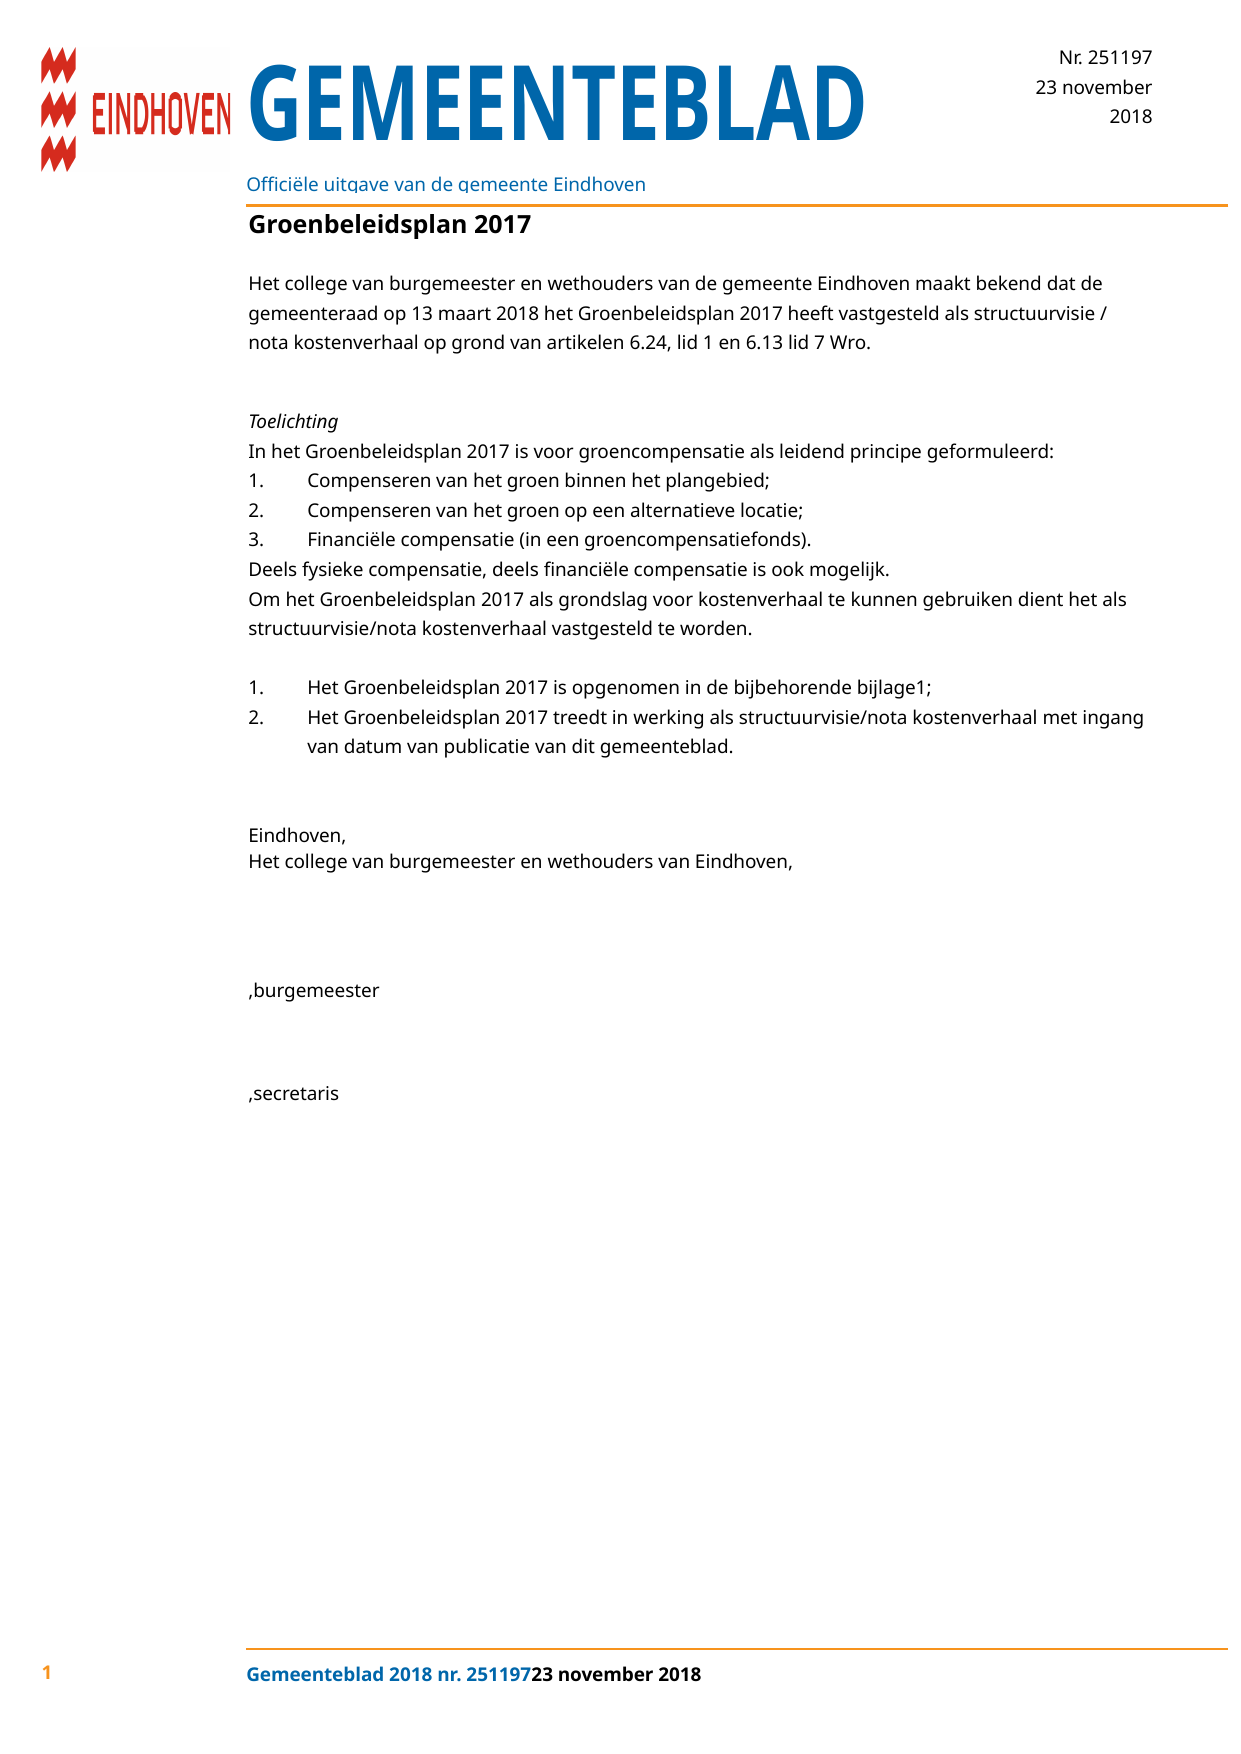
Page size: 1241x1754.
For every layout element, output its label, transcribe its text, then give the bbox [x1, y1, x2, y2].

text Om het Groenbeleidsplan 2017 als grondslag voor kostenverhaal te kunnen gebruiken dient het als structuurvisie/nota kostenverhaal vastgesteld te worden. [248, 586, 1152, 641]
list Compenseren van het groen binnen het plangebied; [248, 467, 1152, 493]
text ,secretaris [248, 1080, 1152, 1106]
text In het Groenbeleidsplan 2017 is voor groencompensatie als leidend principe geformuleerd: [248, 438, 1152, 464]
text ,burgemeester [248, 977, 1152, 1003]
text Eindhoven, [248, 822, 1152, 848]
list Het Groenbeleidsplan 2017 treedt in werking als structuurvisie/nota kostenverhaal met ingang van datum van publicatie van dit gemeenteblad. [248, 704, 1152, 759]
text Het college van burgemeester en wethouders van Eindhoven, [248, 848, 1152, 874]
text Het college van burgemeester en wethouders van de gemeente Eindhoven maakt bekend dat de gemeenteraad op 13 maart 2018 het Groenbeleidsplan 2017 heeft vastgesteld als structuurvisie / nota kostenverhaal op grond van artikelen 6.24, lid 1 en 6.13 lid 7 Wro. [248, 270, 1152, 355]
list Financiële compensatie (in een groencompensatiefonds). [248, 527, 1152, 552]
text Groenbeleidsplan 2017 [248, 207, 1152, 241]
list Compenseren van het groen op een alternatieve locatie; [248, 497, 1152, 523]
text Deels fysieke compensatie, deels financiële compensatie is ook mogelijk. [248, 556, 1152, 582]
text Toelichting [248, 408, 1152, 434]
list Het Groenbeleidsplan 2017 is opgenomen in de bijbehorende bijlage1; [248, 674, 1152, 700]
picture [41, 47, 231, 172]
